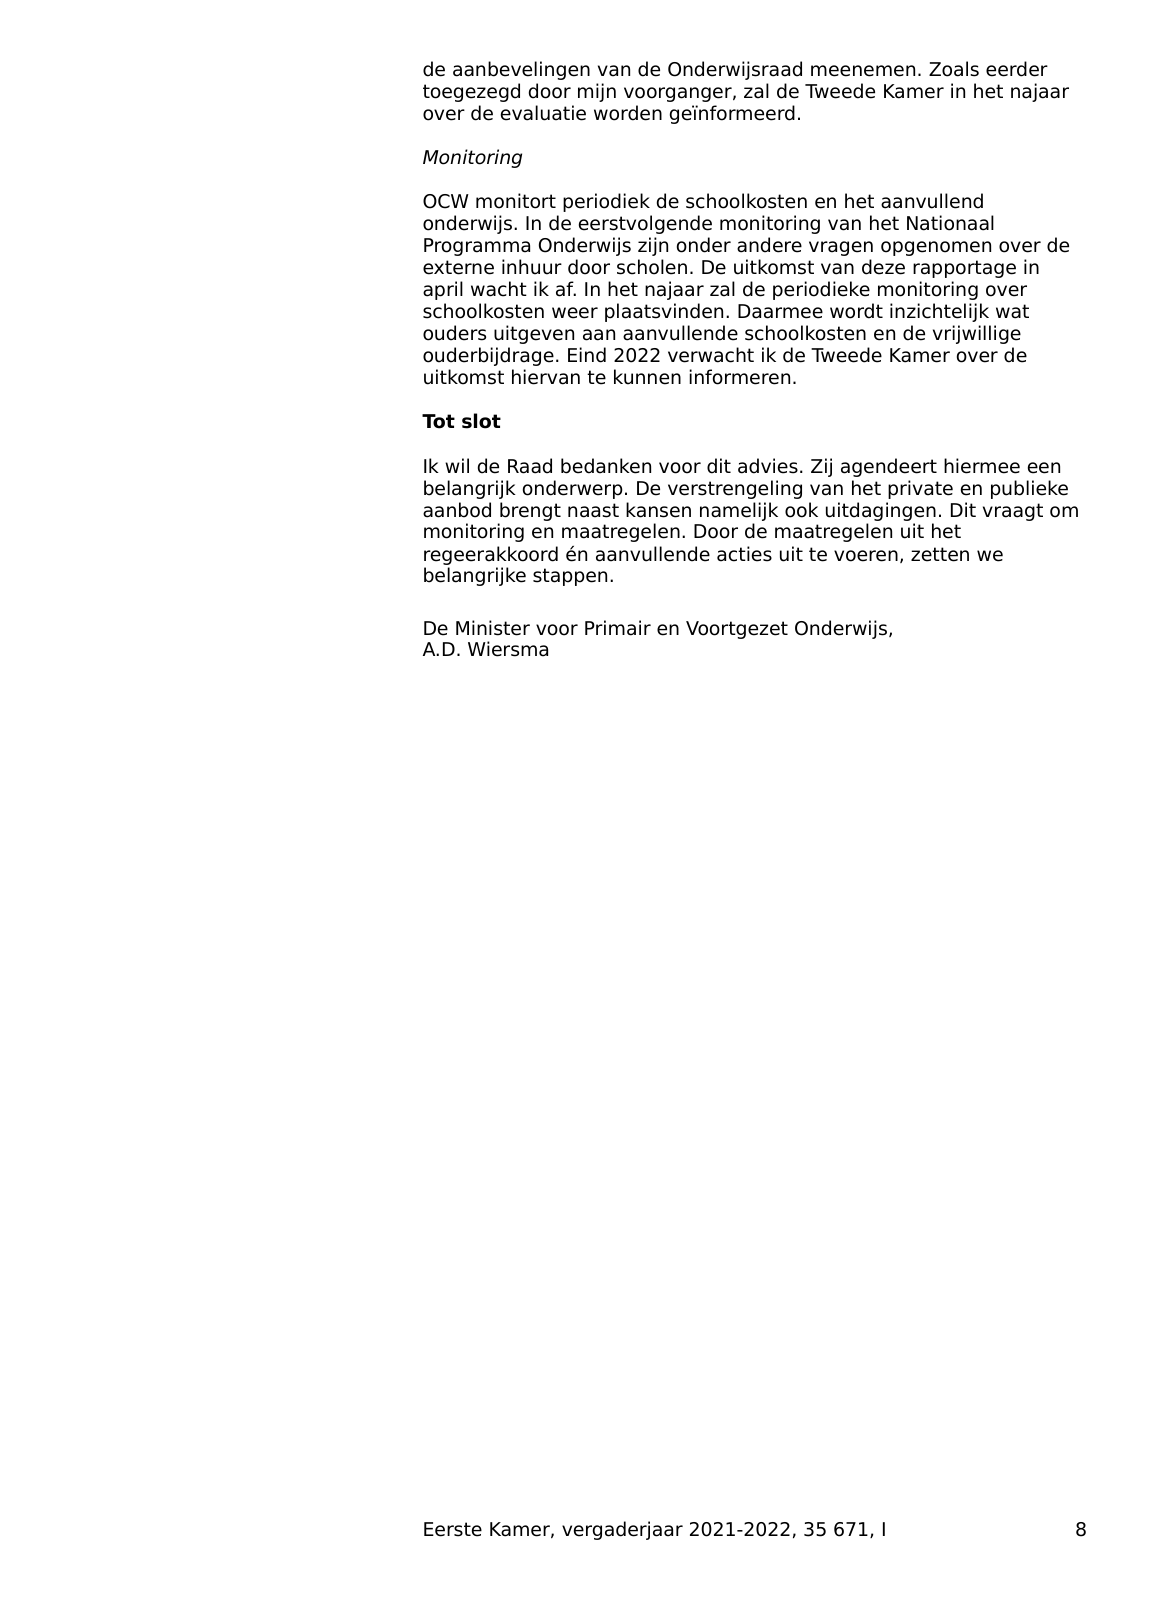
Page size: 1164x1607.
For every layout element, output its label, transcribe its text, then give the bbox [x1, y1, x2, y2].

text Ik wil de Raad bedanken voor dit advies. Zij agendeert hiermee een belangrijk onderwerp. De verstrengeling van het private en publieke aanbod brengt naast kansen namelijk ook uitdagingen. Dit vraagt om monitoring en maatregelen. Door de maatregelen uit het regeerakkoord én aanvullende acties uit te voeren, zetten we belangrijke stappen. [422, 456, 1087, 587]
text De Minister voor Primair en Voortgezet Onderwijs, A.D. Wiersma [422, 617, 1087, 661]
subtitle Monitoring [422, 147, 1087, 169]
text de aanbevelingen van de Onderwijsraad meenemen. Zoals eerder toegezegd door mijn voorganger, zal de Tweede Kamer in het najaar over de evaluatie worden geïnformeerd. [422, 59, 1087, 125]
text OCW monitort periodiek de schoolkosten en het aanvullend onderwijs. In de eerstvolgende monitoring van het Nationaal Programma Onderwijs zijn onder andere vragen opgenomen over de externe inhuur door scholen. De uitkomst van deze rapportage in april wacht ik af. In het najaar zal de periodieke monitoring over schoolkosten weer plaatsvinden. Daarmee wordt inzichtelijk wat ouders uitgeven aan aanvullende schoolkosten en de vrijwillige ouderbijdrage. Eind 2022 verwacht ik de Tweede Kamer over de uitkomst hiervan te kunnen informeren. [422, 191, 1087, 389]
subtitle Tot slot [422, 411, 1087, 433]
